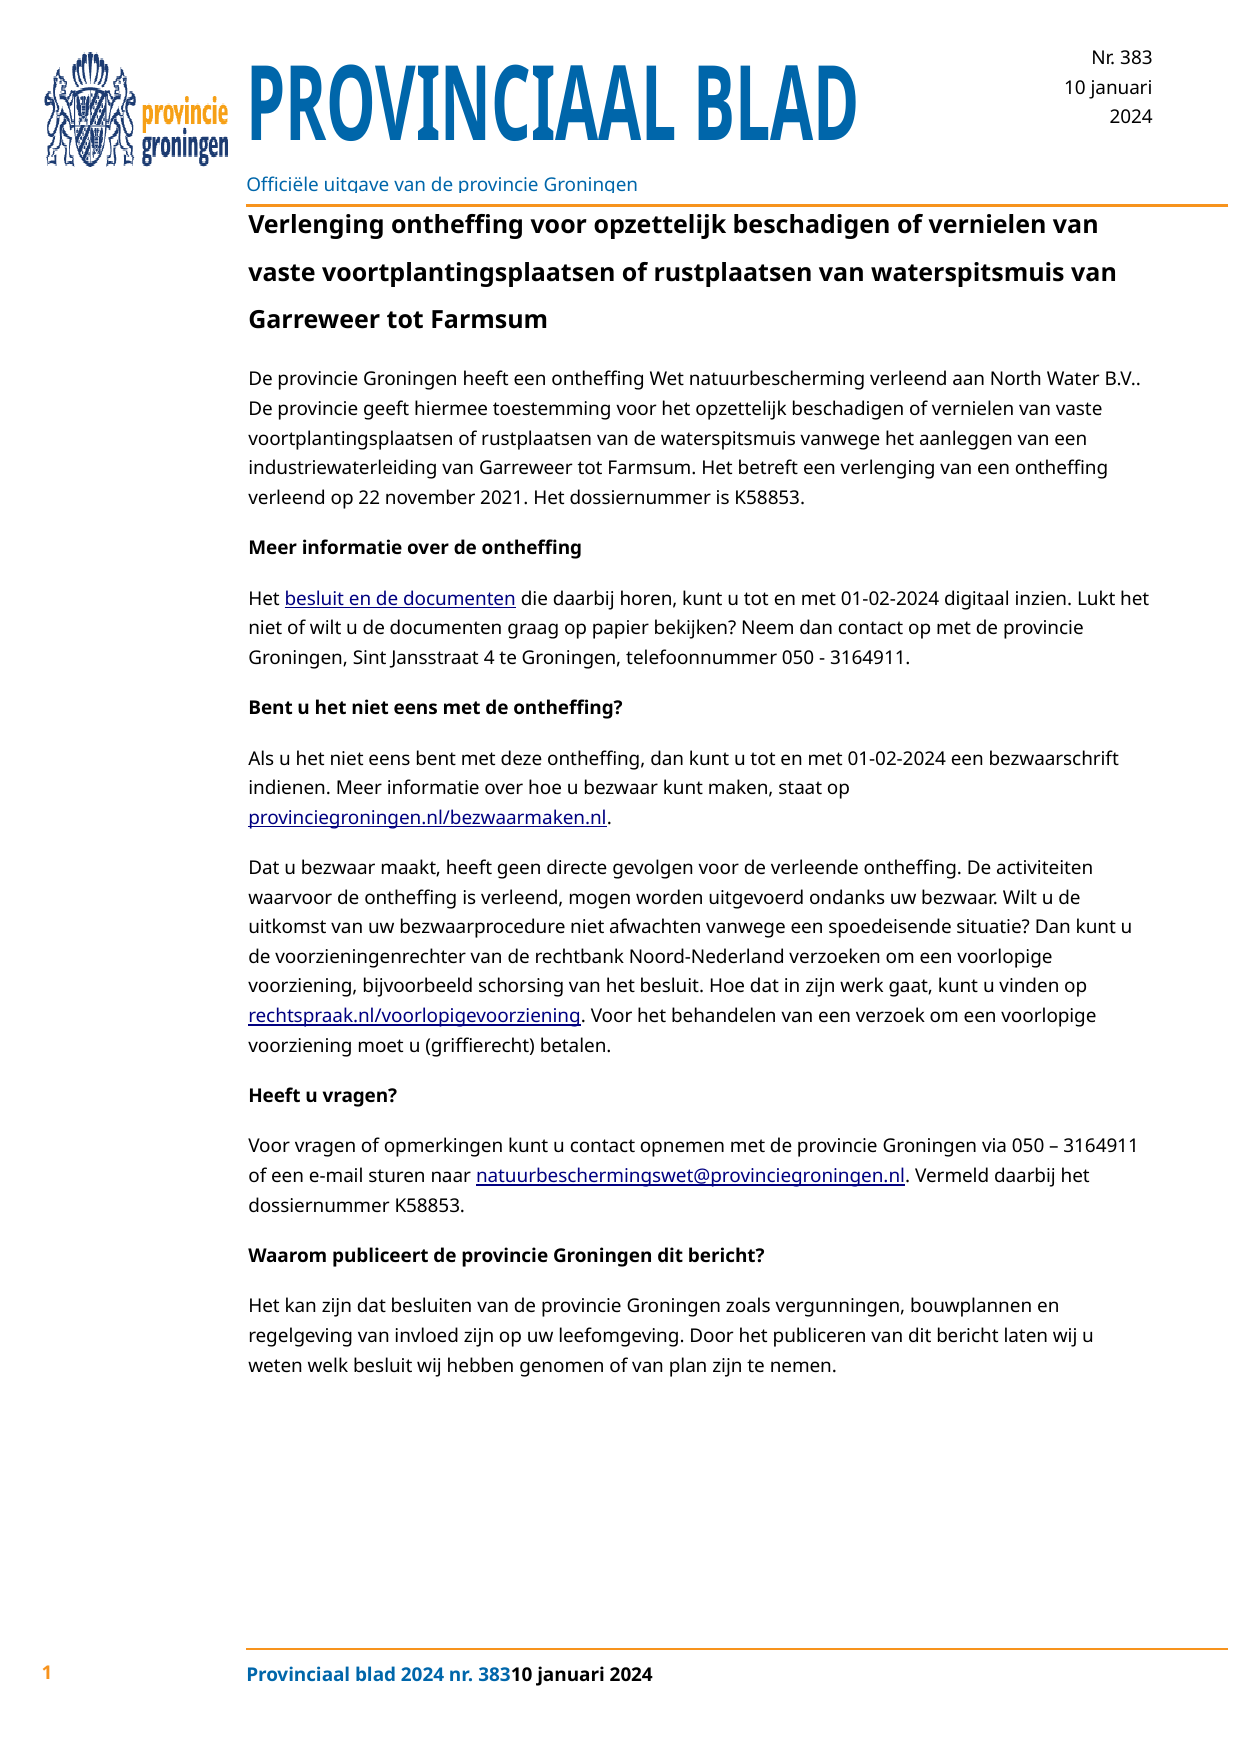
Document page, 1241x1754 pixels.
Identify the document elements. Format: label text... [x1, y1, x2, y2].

text Meer informatie over de ontheffing [248, 534, 1152, 560]
picture [41, 47, 231, 172]
text Het kan zijn dat besluiten van de provincie Groningen zoals vergunningen, bouwplannen en regelgeving van invloed zijn op uw leefomgeving. Door het publiceren van dit bericht laten wij u weten welk besluit wij hebben genomen of van plan zijn te nemen. [248, 1293, 1152, 1377]
text De provincie Groningen heeft een ontheffing Wet natuurbescherming verleend aan North Water B.V.. De provincie geeft hiermee toestemming voor het opzettelijk beschadigen of vernielen van vaste voortplantingsplaatsen of rustplaatsen van de waterspitsmuis vanwege het aanleggen van een industriewaterleiding van Garreweer tot Farmsum. Het betreft een verlenging van een ontheffing verleend op 22 november 2021. Het dossiernummer is K58853. [248, 366, 1152, 509]
text Verlenging ontheffing voor opzettelijk beschadigen of vernielen van vaste voortplantingsplaatsen of rustplaatsen van waterspitsmuis van Garreweer tot Farmsum [248, 207, 1152, 336]
text Als u het niet eens bent met deze ontheffing, dan kunt u tot en met 01-02-2024 een bezwaarschrift indienen. Meer informatie over hoe u bezwaar kunt maken, staat op provinciegroningen.nl/bezwaarmaken.nl. [248, 745, 1152, 829]
text Heeft u vragen? [248, 1082, 1152, 1108]
text Dat u bezwaar maakt, heeft geen directe gevolgen voor de verleende ontheffing. De activiteiten waarvoor de ontheffing is verleend, mogen worden uitgevoerd ondanks uw bezwaar. Wilt u de uitkomst van uw bezwaarprocedure niet afwachten vanwege een spoedeisende situatie? Dan kunt u de voorzieningenrechter van de rechtbank Noord-Nederland verzoeken om een voorlopige voorziening, bijvoorbeeld schorsing van het besluit. Hoe dat in zijn werk gaat, kunt u vinden op rechtspraak.nl/voorlopigevoorziening. Voor het behandelen van een verzoek om een voorlopige voorziening moet u (griffierecht) betalen. [248, 854, 1152, 1057]
text Voor vragen of opmerkingen kunt u contact opnemen met de provincie Groningen via 050 – 3164911 of een e-mail sturen naar natuurbeschermingswet@provinciegroningen.nl. Vermeld daarbij het dossiernummer K58853. [248, 1133, 1152, 1217]
text Het besluit en de documenten die daarbij horen, kunt u tot en met 01-02-2024 digitaal inzien. Lukt het niet of wilt u de documenten graag op papier bekijken? Neem dan contact op met de provincie Groningen, Sint Jansstraat 4 te Groningen, telefoonnummer 050 - 3164911. [248, 585, 1152, 669]
text Waarom publiceert de provincie Groningen dit bericht? [248, 1242, 1152, 1268]
text Bent u het niet eens met de ontheffing? [248, 694, 1152, 720]
